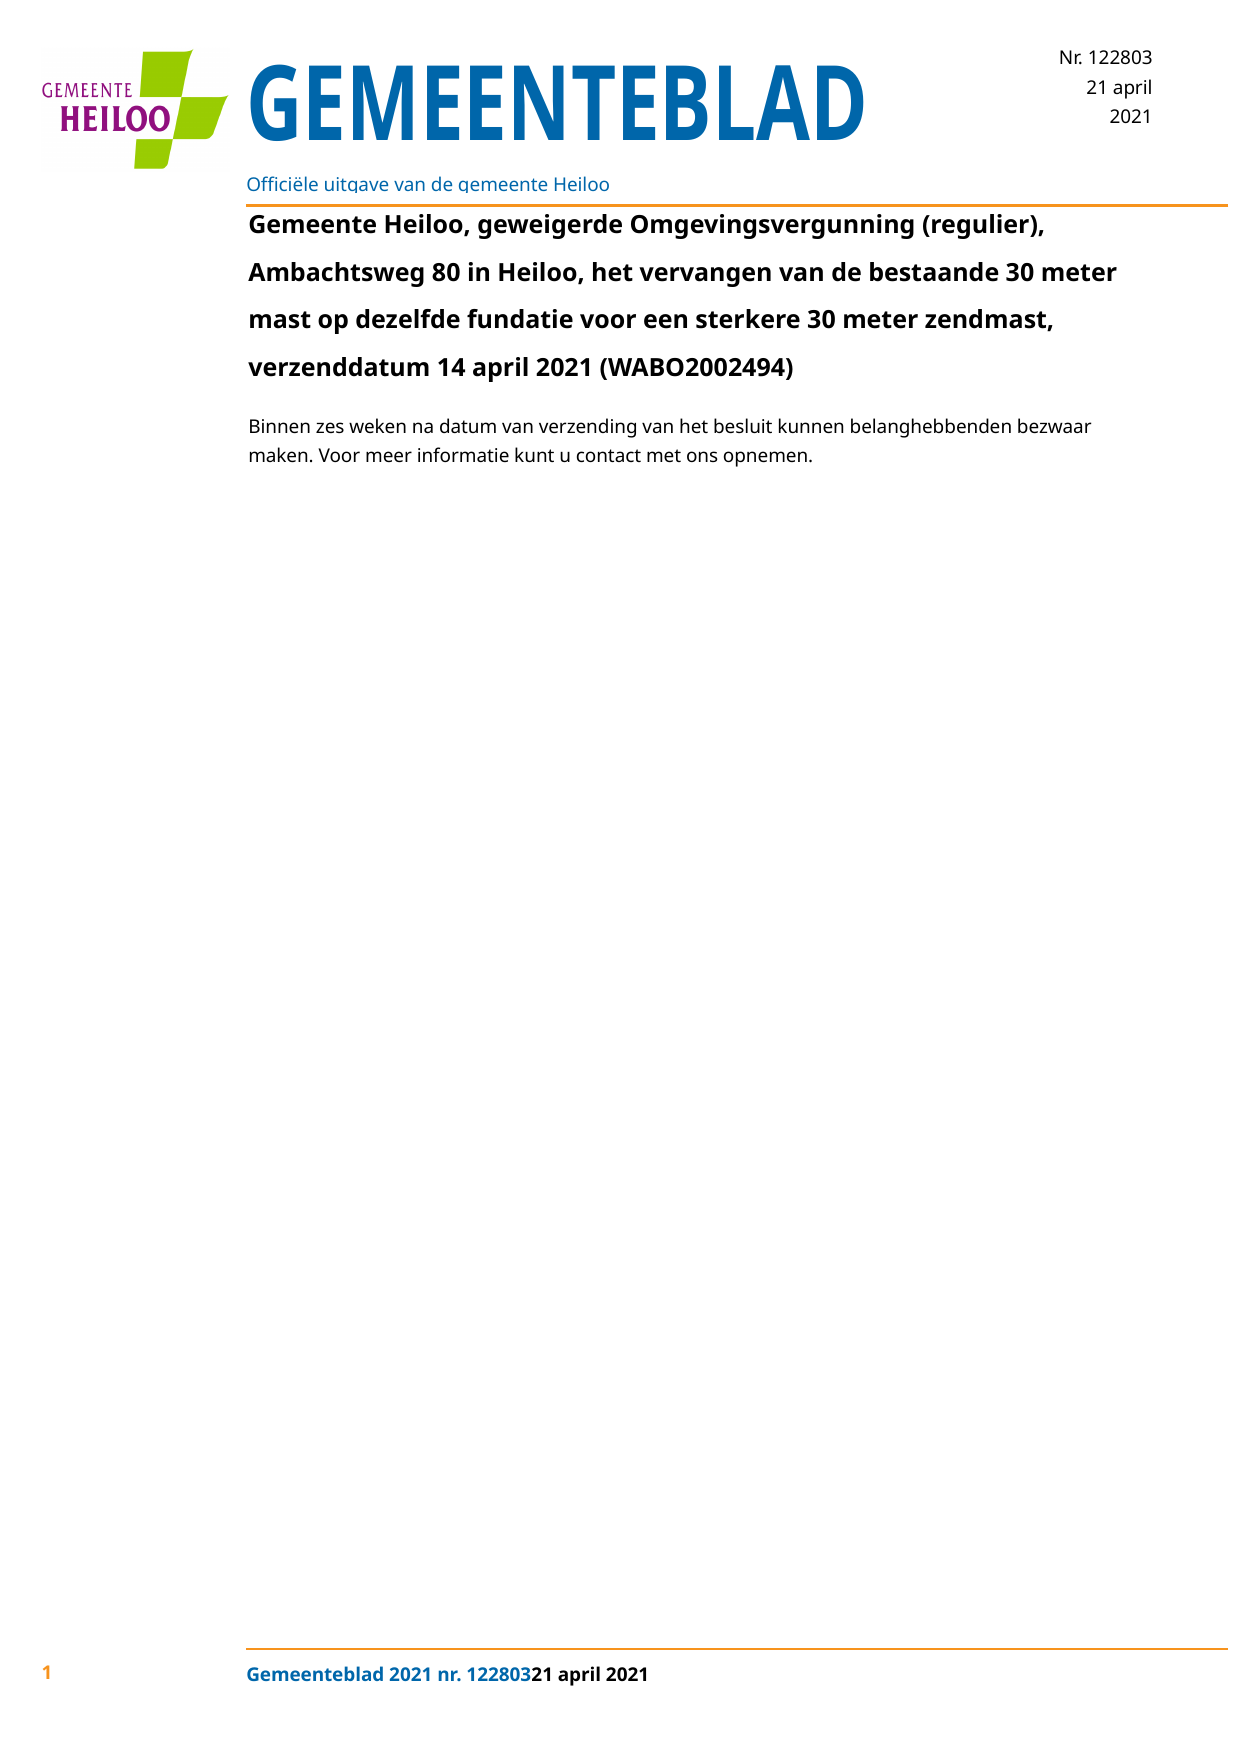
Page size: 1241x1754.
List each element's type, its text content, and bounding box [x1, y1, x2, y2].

picture [41, 47, 231, 172]
text Binnen zes weken na datum van verzending van het besluit kunnen belanghebbenden bezwaar maken. Voor meer informatie kunt u contact met ons opnemen. [248, 413, 1152, 468]
text Gemeente Heiloo, geweigerde Omgevingsvergunning (regulier), Ambachtsweg 80 in Heiloo, het vervangen van de bestaande 30 meter mast op dezelfde fundatie voor een sterkere 30 meter zendmast, verzenddatum 14 april 2021 (WABO2002494) [248, 207, 1152, 384]
